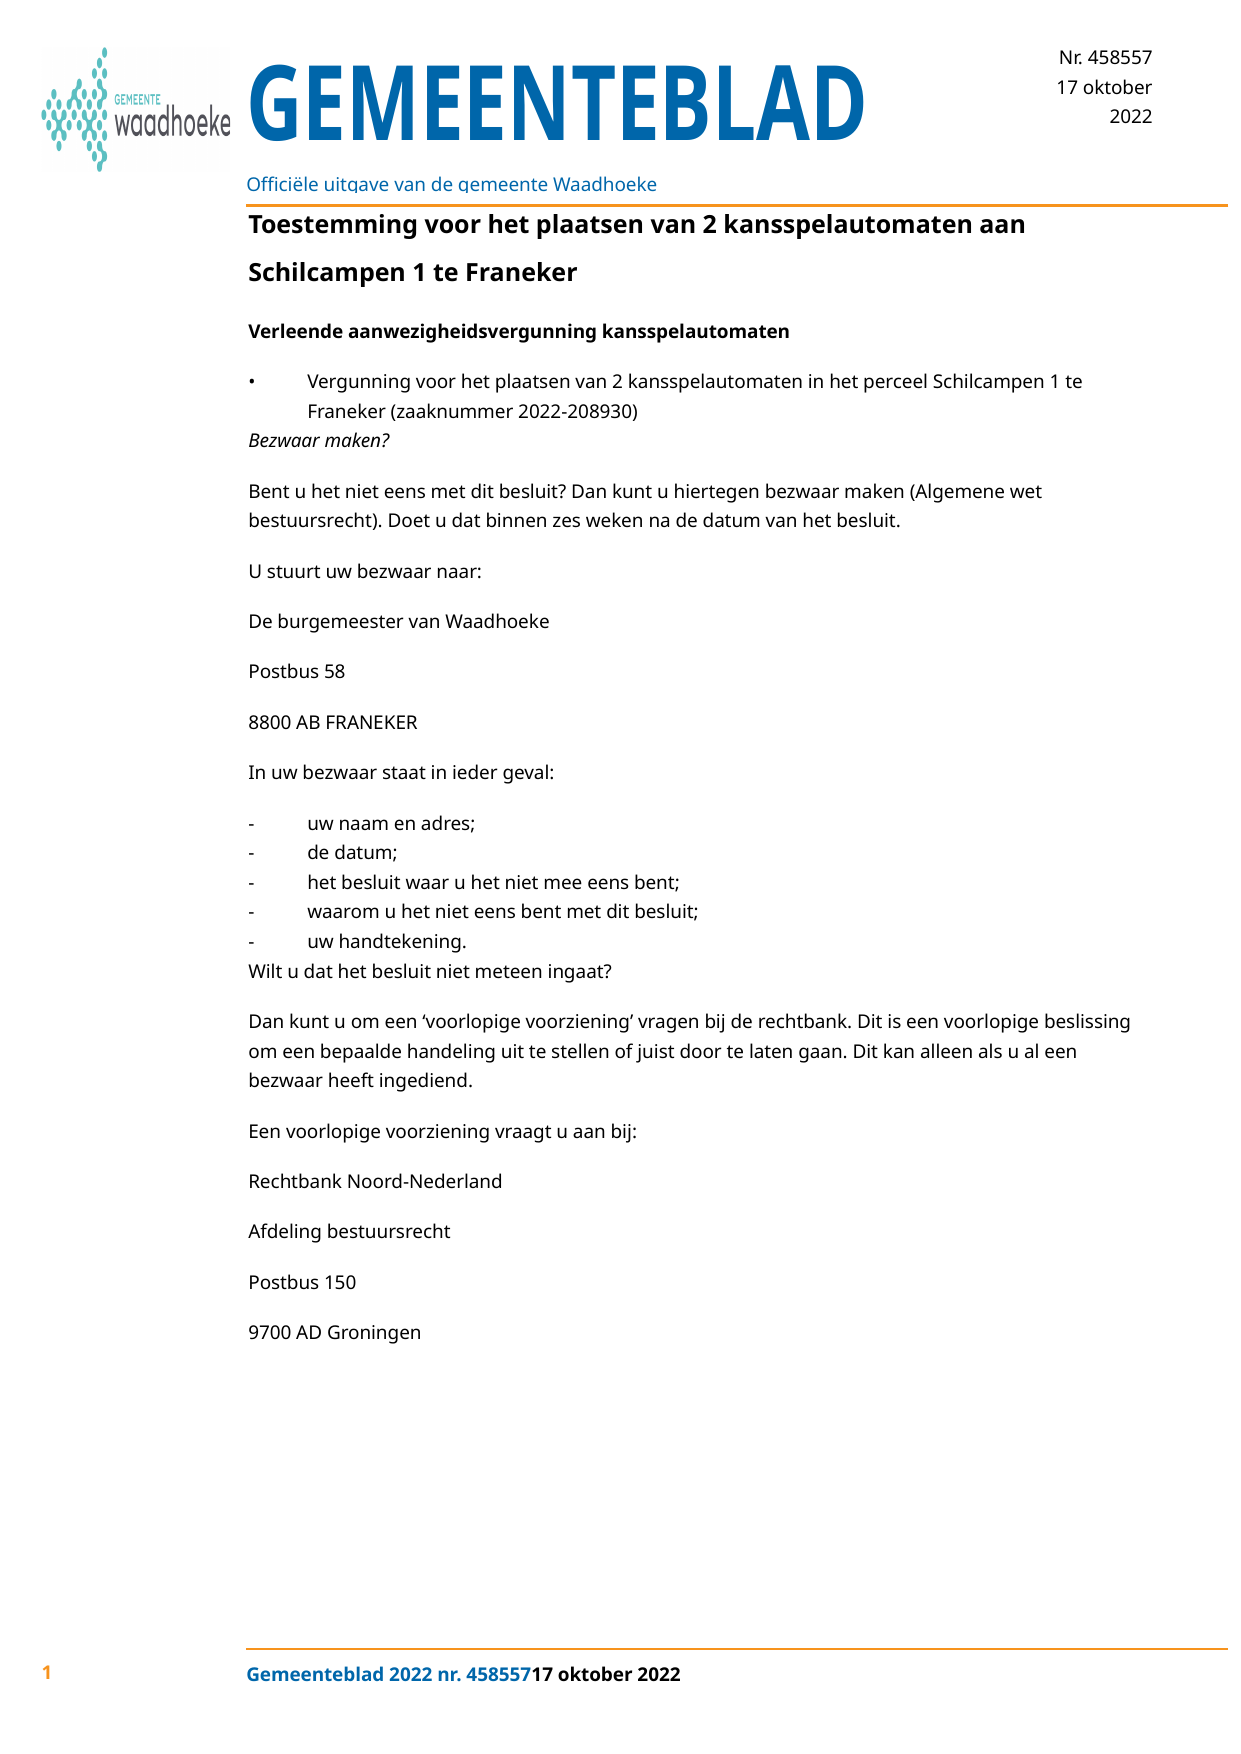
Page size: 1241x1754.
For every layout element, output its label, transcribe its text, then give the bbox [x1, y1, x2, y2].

picture [41, 47, 231, 172]
text De burgemeester van Waadhoeke [248, 608, 1152, 634]
text Rechtbank Noord-Nederland [248, 1168, 1152, 1194]
text Bezwaar maken? [248, 427, 1152, 453]
text In uw bezwaar staat in ieder geval: [248, 759, 1152, 785]
list uw handtekening. [248, 928, 1152, 954]
text 8800 AB FRANEKER [248, 709, 1152, 735]
text Wilt u dat het besluit niet meteen ingaat? [248, 958, 1152, 984]
text Een voorlopige voorziening vraagt u aan bij: [248, 1118, 1152, 1144]
text Verleende aanwezigheidsvergunning kansspelautomaten [248, 318, 1152, 344]
text Postbus 58 [248, 659, 1152, 684]
text Toestemming voor het plaatsen van 2 kansspelautomaten aan Schilcampen 1 te Franeker [248, 207, 1152, 288]
text 9700 AD Groningen [248, 1319, 1152, 1345]
text Bent u het niet eens met dit besluit? Dan kunt u hiertegen bezwaar maken (Algemene wet bestuursrecht). Doet u dat binnen zes weken na de datum van het besluit. [248, 478, 1152, 533]
list waarom u het niet eens bent met dit besluit; [248, 899, 1152, 924]
list uw naam en adres; [248, 810, 1152, 836]
text U stuurt uw bezwaar naar: [248, 558, 1152, 584]
text Dan kunt u om een ‘voorlopige voorziening’ vragen bij de rechtbank. Dit is een voorlopige beslissing om een bepaalde handeling uit te stellen of juist door te laten gaan. Dit kan alleen als u al een bezwaar heeft ingediend. [248, 1008, 1152, 1093]
text Postbus 150 [248, 1269, 1152, 1295]
list Vergunning voor het plaatsen van 2 kansspelautomaten in het perceel Schilcampen 1 te Franeker (zaaknummer 2022-208930) [248, 368, 1152, 424]
list het besluit waar u het niet mee eens bent; [248, 869, 1152, 895]
text Afdeling bestuursrecht [248, 1219, 1152, 1244]
list de datum; [248, 839, 1152, 865]
